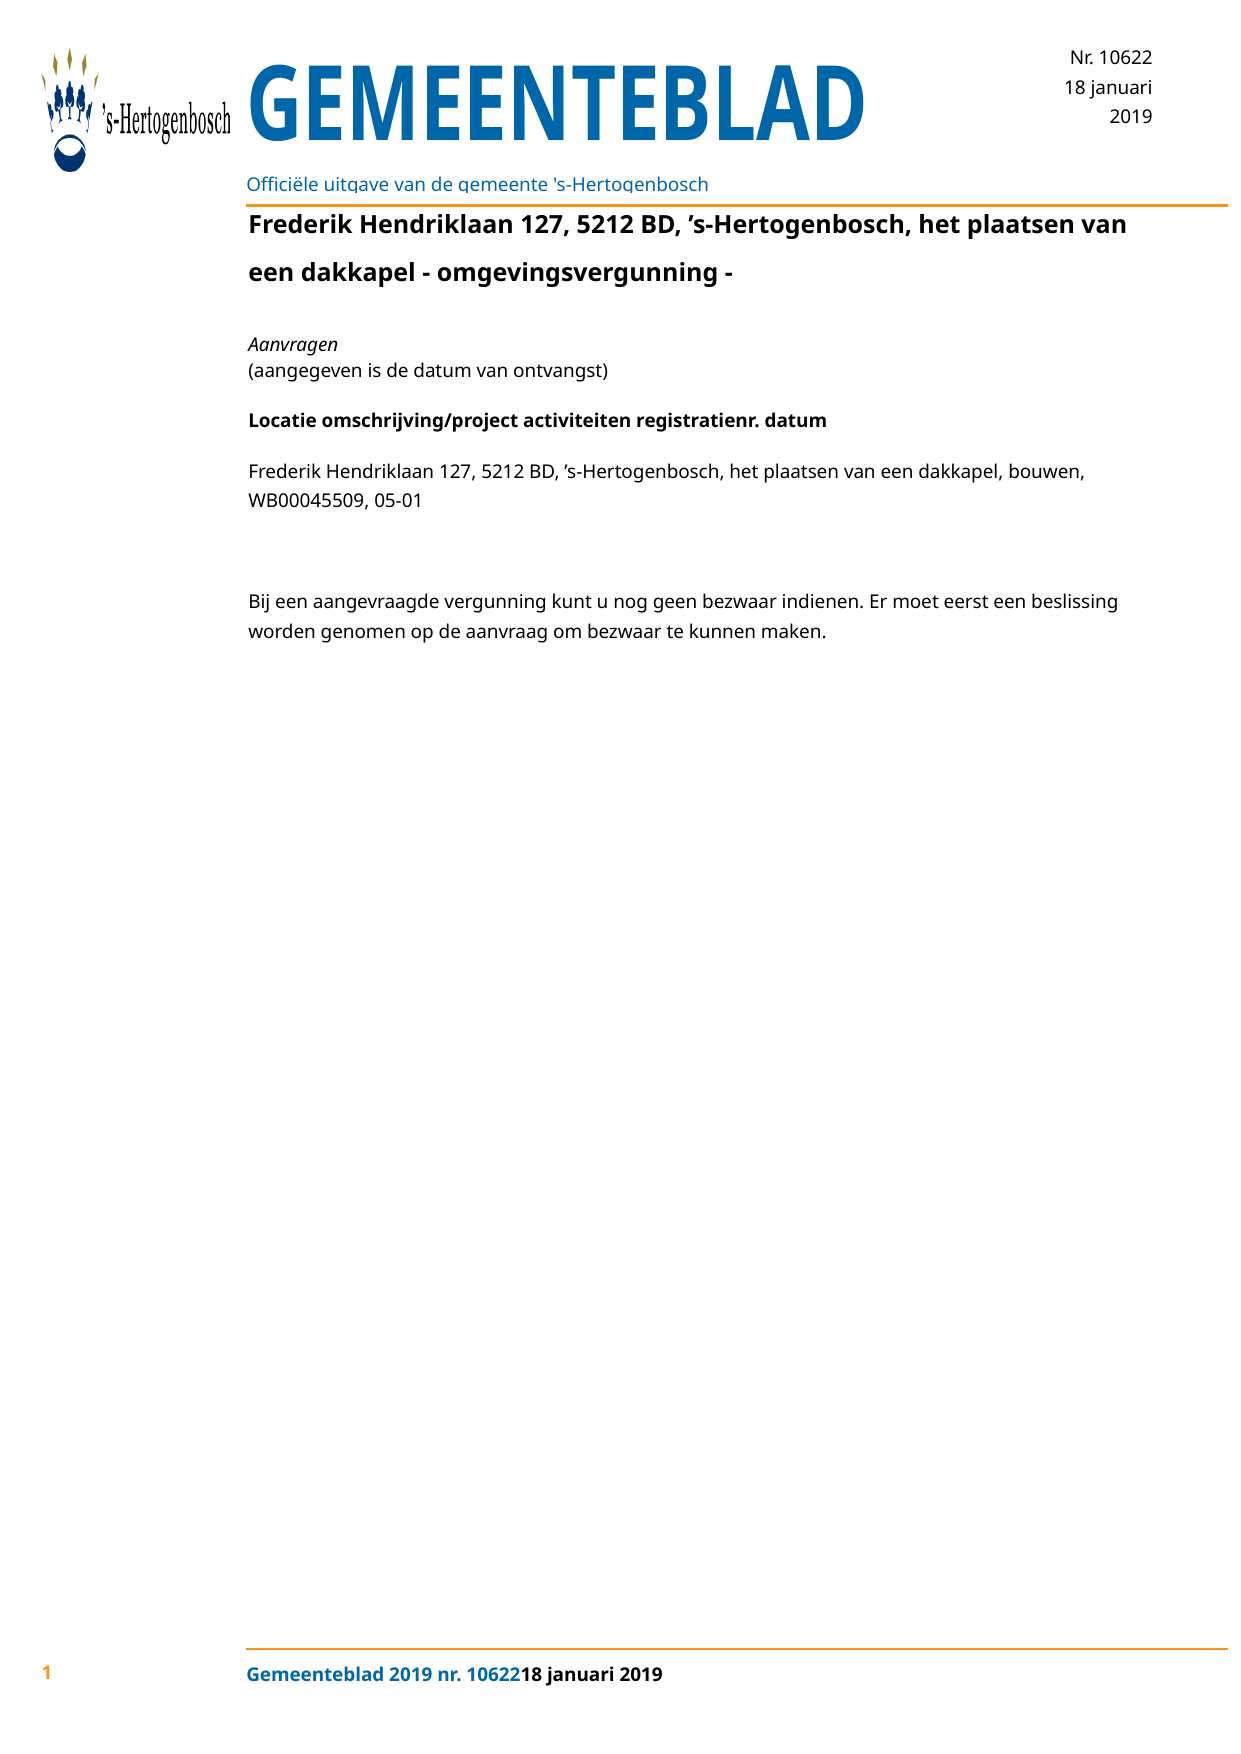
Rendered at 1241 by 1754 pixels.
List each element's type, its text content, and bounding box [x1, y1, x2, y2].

text Frederik Hendriklaan 127, 5212 BD, ’s-Hertogenbosch, het plaatsen van een dakkapel - omgevingsvergunning - [248, 207, 1152, 288]
text Bij een aangevraagde vergunning kunt u nog geen bezwaar indienen. Er moet eerst een beslissing worden genomen op de aanvraag om bezwaar te kunnen maken. [248, 588, 1152, 644]
text Frederik Hendriklaan 127, 5212 BD, ’s-Hertogenbosch, het plaatsen van een dakkapel, bouwen, WB00045509, 05-01 [248, 458, 1152, 513]
text (aangegeven is de datum van ontvangst) [248, 357, 1152, 383]
text Locatie omschrijving/project activiteiten registratienr. datum [248, 408, 1152, 433]
picture [41, 47, 231, 172]
text Aanvragen [248, 331, 1152, 357]
